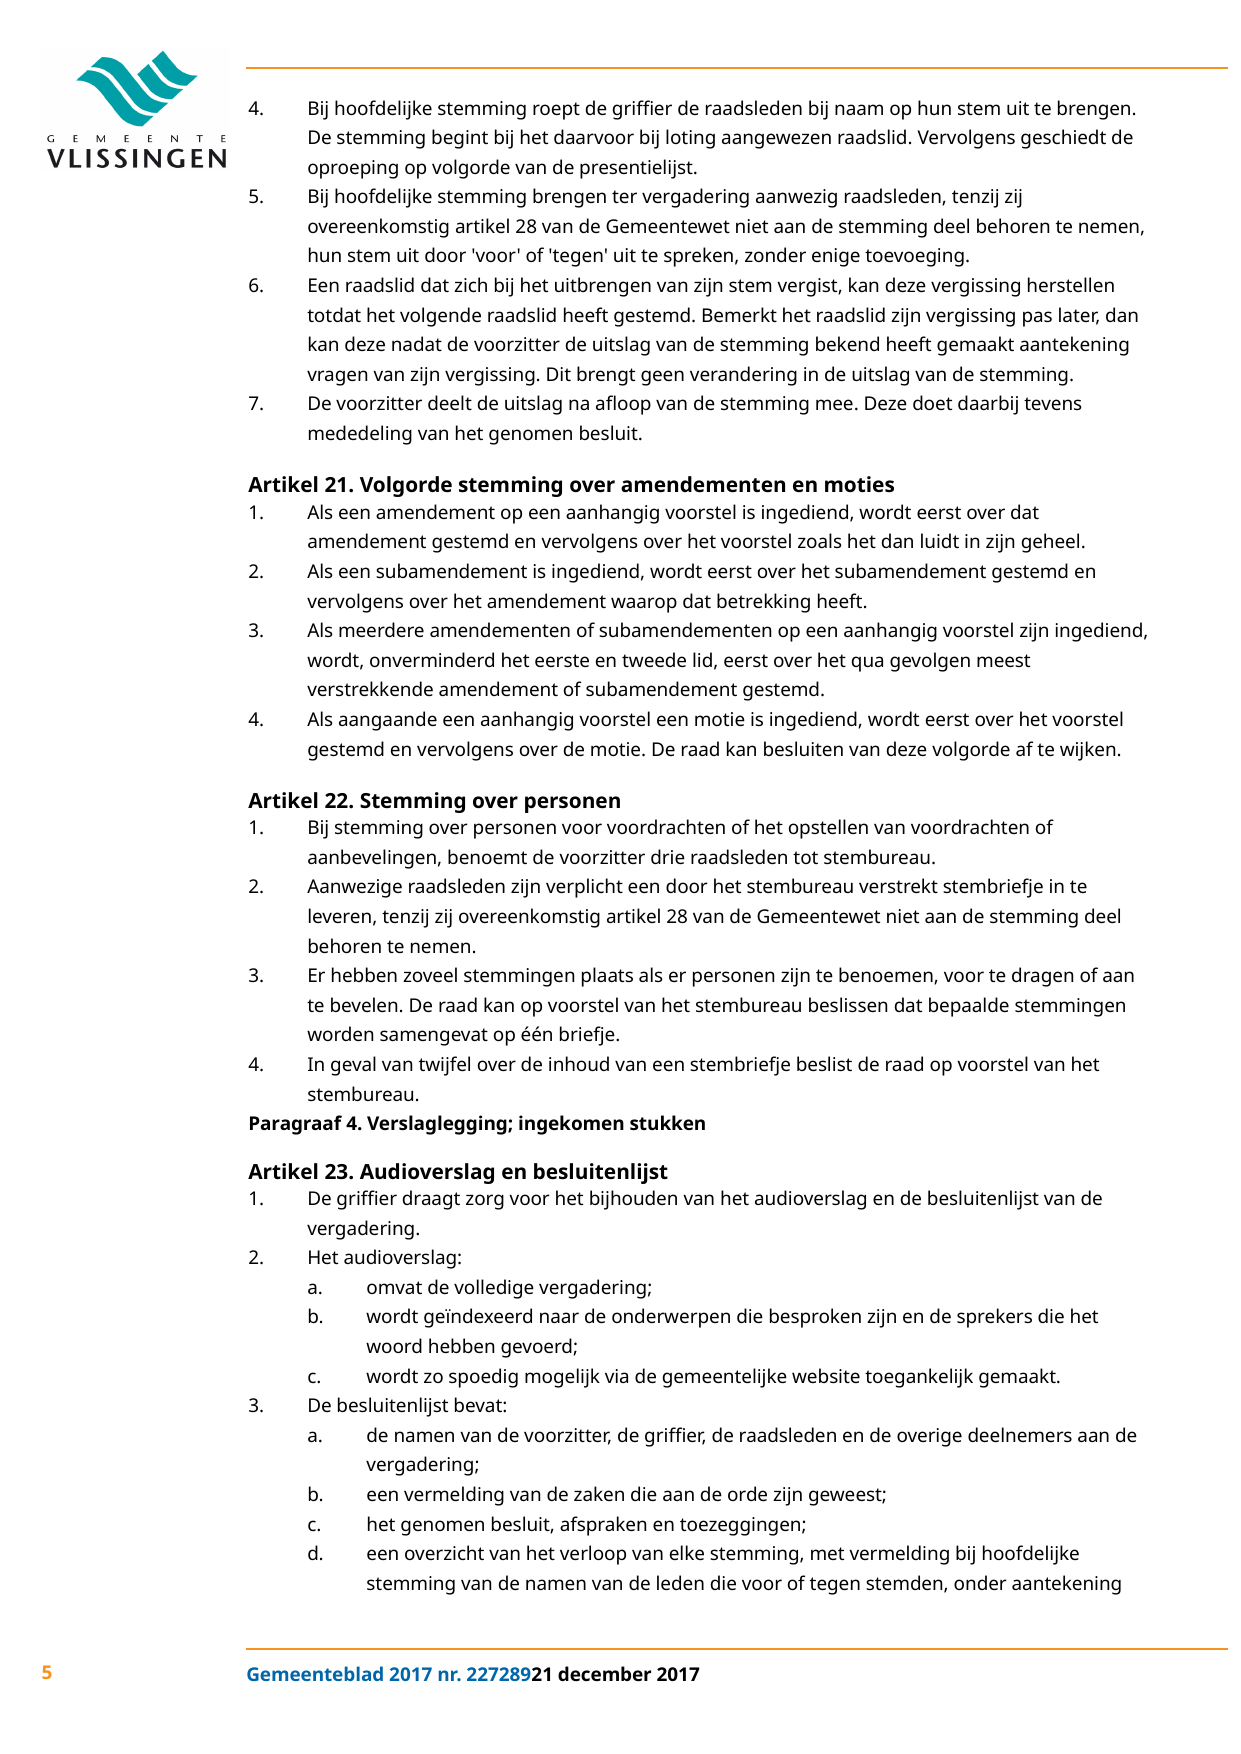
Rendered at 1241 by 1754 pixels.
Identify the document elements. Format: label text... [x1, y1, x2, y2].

list omvat de volledige vergadering; [307, 1274, 1152, 1300]
list de namen van de voorzitter, de griffier, de raadsleden en de overige deelnemers aan de vergadering; [307, 1422, 1152, 1477]
list het genomen besluit, afspraken en toezeggingen; [307, 1511, 1152, 1537]
list Aanwezige raadsleden zijn verplicht een door het stembureau verstrekt stembriefje in te leveren, tenzij zij overeenkomstig artikel 28 van de Gemeentewet niet aan de stemming deel behoren te nemen. [248, 874, 1152, 959]
list De griffier draagt zorg voor het bijhouden van het audioverslag en de besluitenlijst van de vergadering. [248, 1185, 1152, 1241]
list In geval van twijfel over de inhoud van een stembriefje beslist de raad op voorstel van het stembureau. [248, 1051, 1152, 1107]
list Als een subamendement is ingediend, wordt eerst over het subamendement gestemd en vervolgens over het amendement waarop dat betrekking heeft. [248, 558, 1152, 613]
picture [41, 47, 231, 172]
list Als aangaande een aanhangig voorstel een motie is ingediend, wordt eerst over het voorstel gestemd en vervolgens over de motie. De raad kan besluiten van deze volgorde af te wijken. [248, 706, 1152, 761]
list wordt zo spoedig mogelijk via de gemeentelijke website toegankelijk gemaakt. [307, 1363, 1152, 1389]
list Er hebben zoveel stemmingen plaats als er personen zijn te benoemen, voor te dragen of aan te bevelen. De raad kan op voorstel van het stembureau beslissen dat bepaalde stemmingen worden samengevat op één briefje. [248, 962, 1152, 1047]
list De besluitenlijst bevat: [248, 1392, 1152, 1418]
list Het audioverslag: [248, 1244, 1152, 1270]
list De voorzitter deelt de uitslag na afloop van de stemming mee. Deze doet daarbij tevens mededeling van het genomen besluit. [248, 391, 1152, 446]
list Bij hoofdelijke stemming brengen ter vergadering aanwezig raadsleden, tenzij zij overeenkomstig artikel 28 van de Gemeentewet niet aan de stemming deel behoren te nemen, hun stem uit door 'voor' of 'tegen' uit te spreken, zonder enige toevoeging. [248, 183, 1152, 268]
list een overzicht van het verloop van elke stemming, met vermelding bij hoofdelijke stemming van de namen van de leden die voor of tegen stemden, onder aantekening [307, 1540, 1152, 1596]
list Als meerdere amendementen of subamendementen op een aanhangig voorstel zijn ingediend, wordt, onverminderd het eerste en tweede lid, eerst over het qua gevolgen meest verstrekkende amendement of subamendement gestemd. [248, 617, 1152, 702]
list een vermelding van de zaken die aan de orde zijn geweest; [307, 1481, 1152, 1507]
list wordt geïndexeerd naar de onderwerpen die besproken zijn en de sprekers die het woord hebben gevoerd; [307, 1304, 1152, 1359]
list Bij stemming over personen voor voordrachten of het opstellen van voordrachten of aanbevelingen, benoemt de voorzitter drie raadsleden tot stembureau. [248, 814, 1152, 870]
text Artikel 23. Audioverslag en besluitenlijst [248, 1157, 1152, 1185]
text Artikel 21. Volgorde stemming over amendementen en moties [248, 471, 1152, 499]
list Een raadslid dat zich bij het uitbrengen van zijn stem vergist, kan deze vergissing herstellen totdat het volgende raadslid heeft gestemd. Bemerkt het raadslid zijn vergissing pas later, dan kan deze nadat de voorzitter de uitslag van de stemming bekend heeft gemaakt aantekening vragen van zijn vergissing. Dit brengt geen verandering in de uitslag van de stemming. [248, 272, 1152, 387]
list Als een amendement op een aanhangig voorstel is ingediend, wordt eerst over dat amendement gestemd en vervolgens over het voorstel zoals het dan luidt in zijn geheel. [248, 499, 1152, 554]
text Artikel 22. Stemming over personen [248, 786, 1152, 814]
list Bij hoofdelijke stemming roept de griffier de raadsleden bij naam op hun stem uit te brengen. De stemming begint bij het daarvoor bij loting aangewezen raadslid. Vervolgens geschiedt de oproeping op volgorde van de presentielijst. [248, 95, 1152, 180]
text Paragraaf 4. Verslaglegging; ingekomen stukken [248, 1110, 1152, 1136]
